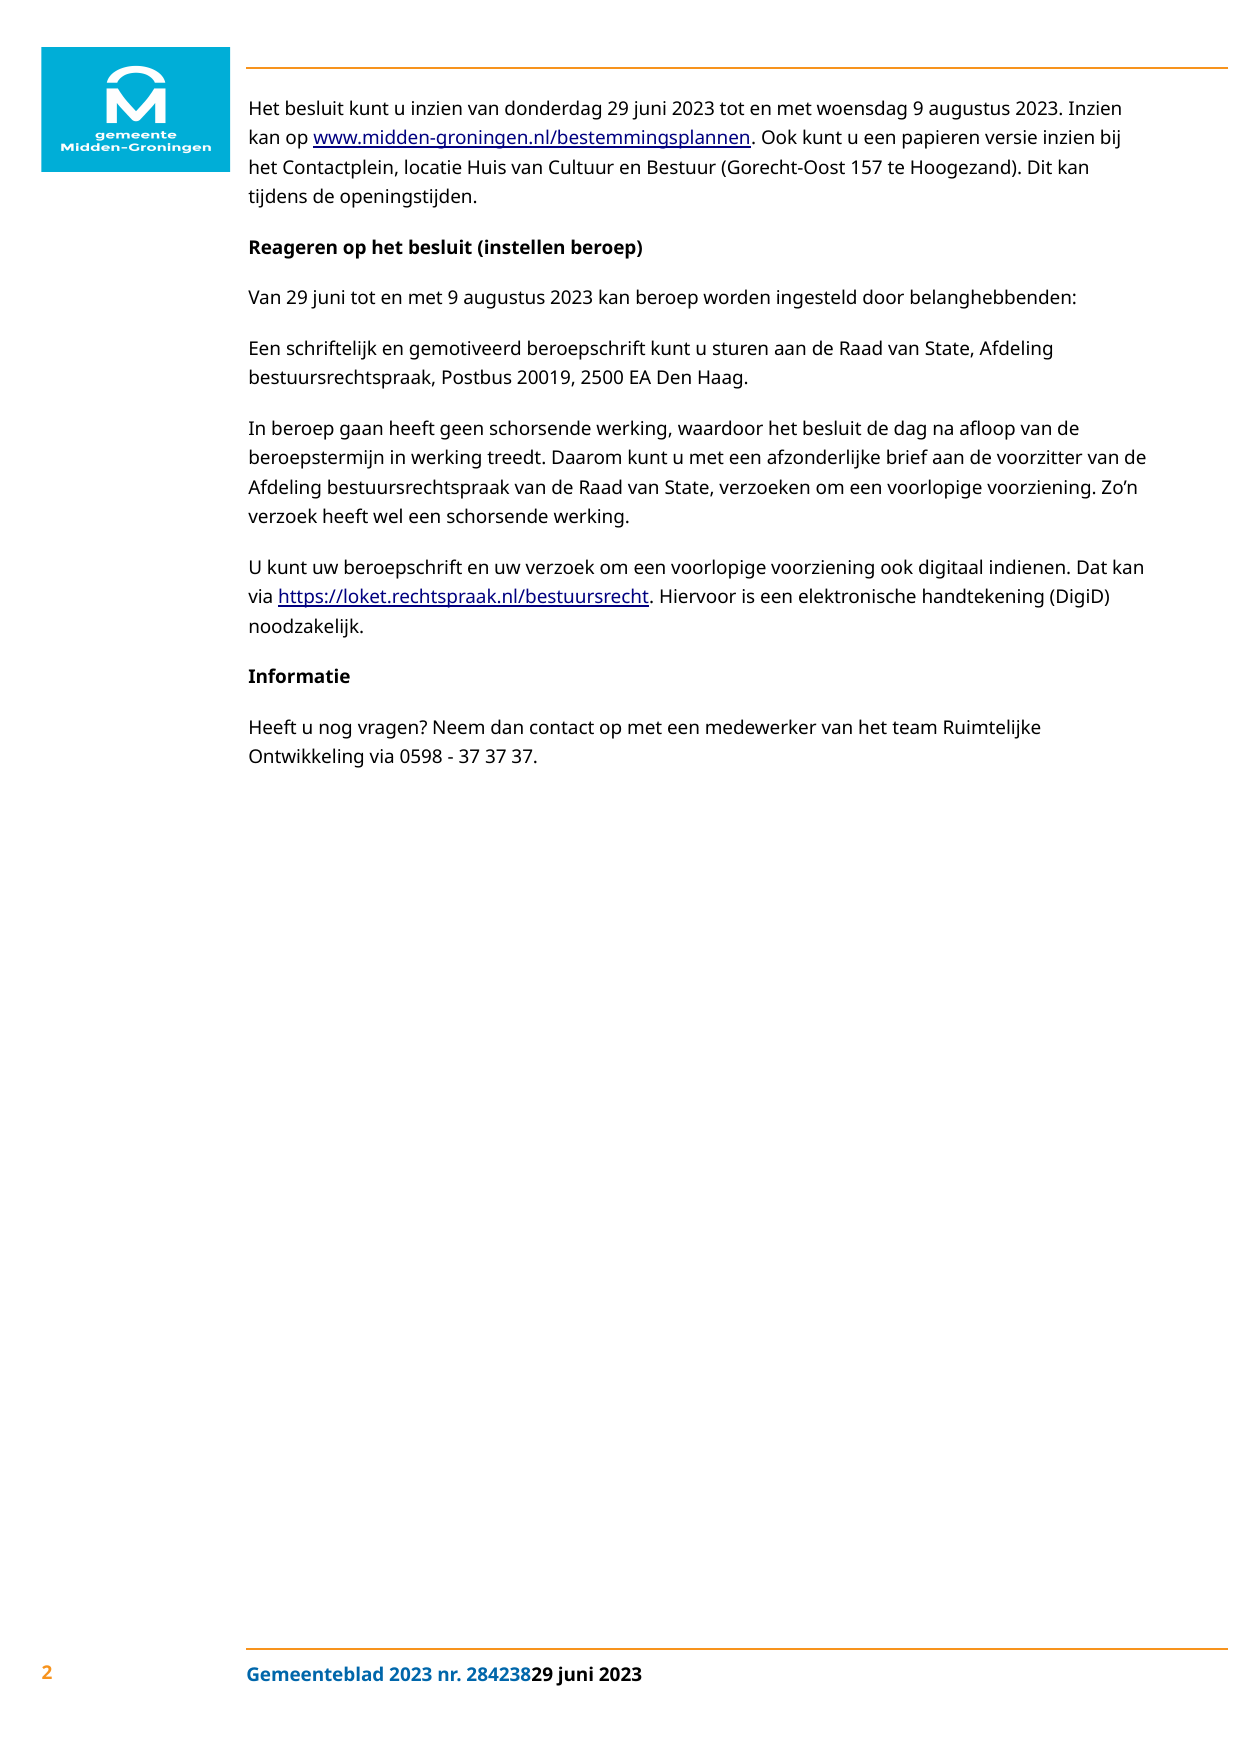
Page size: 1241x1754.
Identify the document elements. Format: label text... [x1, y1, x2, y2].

text In beroep gaan heeft geen schorsende werking, waardoor het besluit de dag na afloop van de beroepstermijn in werking treedt. Daarom kunt u met een afzonderlijke brief aan de voorzitter van de Afdeling bestuursrechtspraak van de Raad van State, verzoeken om een voorlopige voorziening. Zo’n verzoek heeft wel een schorsende werking. [248, 415, 1152, 529]
text Een schriftelijk en gemotiveerd beroepschrift kunt u sturen aan de Raad van State, Afdeling bestuursrechtspraak, Postbus 20019, 2500 EA Den Haag. [248, 335, 1152, 390]
picture [107, 89, 165, 122]
picture [108, 66, 164, 82]
text Heeft u nog vragen? Neem dan contact op met een medewerker van het team Ruimtelijke Ontwikkeling via 0598 - 37 37 37. [248, 714, 1152, 769]
text U kunt uw beroepschrift en uw verzoek om een voorlopige voorziening ook digitaal indienen. Dat kan via https://loket.rechtspraak.nl/bestuursrecht. Hiervoor is een elektronische handtekening (DigiD) noodzakelijk. [248, 554, 1152, 639]
picture [184, 146, 190, 153]
text Van 29 juni tot en met 9 augustus 2023 kan beroep worden ingesteld door belanghebbenden: [248, 284, 1152, 310]
text Reageren op het besluit (instellen beroep) [248, 234, 1152, 260]
text Informatie [248, 663, 1152, 689]
text Het besluit kunt u inzien van donderdag 29 juni 2023 tot en met woensdag 9 augustus 2023. Inzien kan op www.midden-groningen.nl/bestemmingsplannen. Ook kunt u een papieren versie inzien bij het Contactplein, locatie Huis van Cultuur en Bestuur (Gorecht-Oost 157 te Hoogezand). Dit kan tijdens de openingstijden. [248, 95, 1152, 209]
